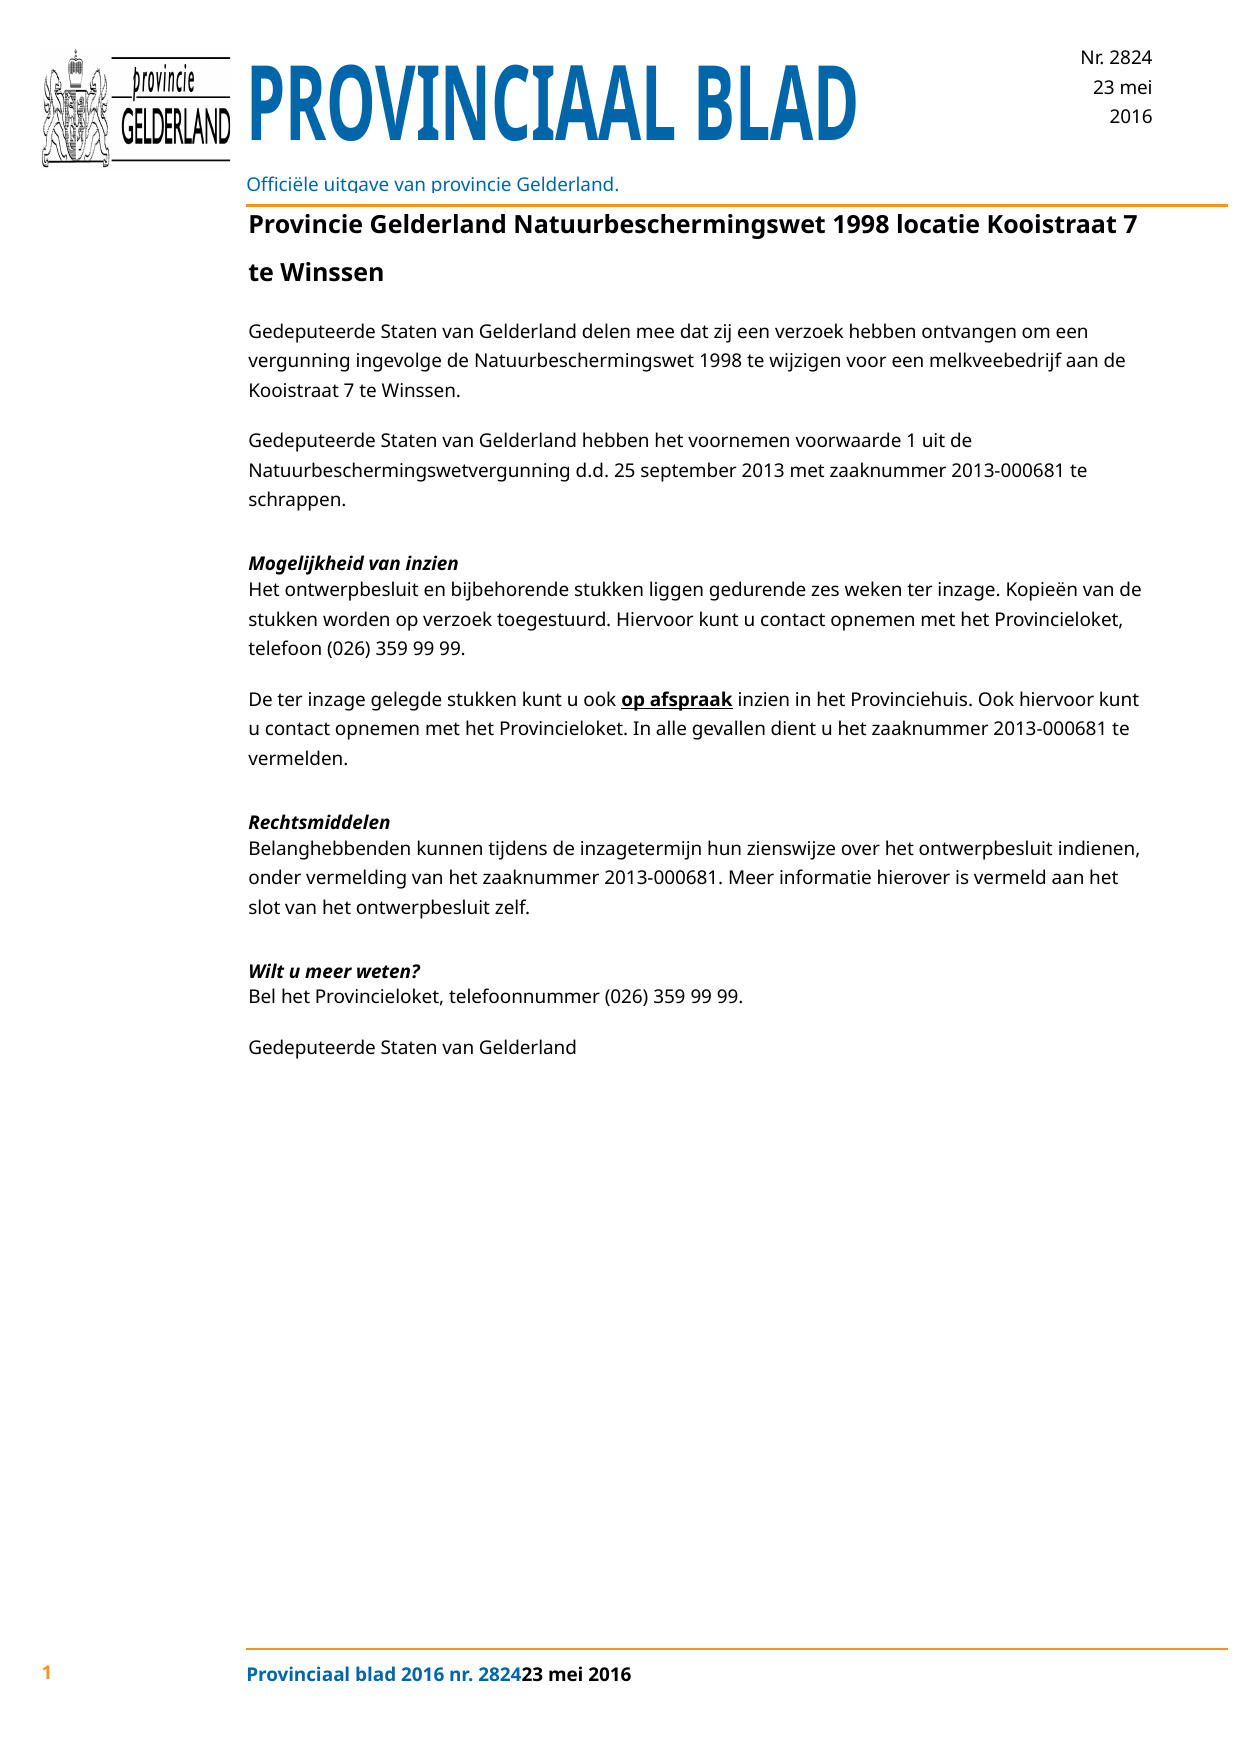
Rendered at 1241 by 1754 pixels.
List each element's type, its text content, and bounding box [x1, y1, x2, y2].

picture [41, 47, 231, 172]
text Het ontwerpbesluit en bijbehorende stukken liggen gedurende zes weken ter inzage. Kopieën van de stukken worden op verzoek toegestuurd. Hiervoor kunt u contact opnemen met het Provincieloket, telefoon (026) 359 99 99. [248, 576, 1152, 661]
text Gedeputeerde Staten van Gelderland delen mee dat zij een verzoek hebben ontvangen om een vergunning ingevolge de Natuurbeschermingswet 1998 te wijzigen voor een melkveebedrijf aan de Kooistraat 7 te Winssen. [248, 318, 1152, 403]
text Rechtsmiddelen [248, 809, 1152, 835]
text Gedeputeerde Staten van Gelderland [248, 1034, 1152, 1060]
text Belanghebbenden kunnen tijdens de inzagetermijn hun zienswijze over het ontwerpbesluit indienen, onder vermelding van het zaaknummer 2013-000681. Meer informatie hierover is vermeld aan het slot van het ontwerpbesluit zelf. [248, 835, 1152, 920]
text Mogelijkheid van inzien [248, 551, 1152, 576]
text De ter inzage gelegde stukken kunt u ook op afspraak inzien in het Provinciehuis. Ook hiervoor kunt u contact opnemen met het Provincieloket. In alle gevallen dient u het zaaknummer 2013-000681 te vermelden. [248, 686, 1152, 771]
text Bel het Provincieloket, telefoonnummer (026) 359 99 99. [248, 984, 1152, 1009]
text Gedeputeerde Staten van Gelderland hebben het voornemen voorwaarde 1 uit de Natuurbeschermingswetvergunning d.d. 25 september 2013 met zaaknummer 2013-000681 te schrappen. [248, 427, 1152, 512]
text Provincie Gelderland Natuurbeschermingswet 1998 locatie Kooistraat 7 te Winssen [248, 207, 1152, 288]
text Wilt u meer weten? [248, 958, 1152, 984]
